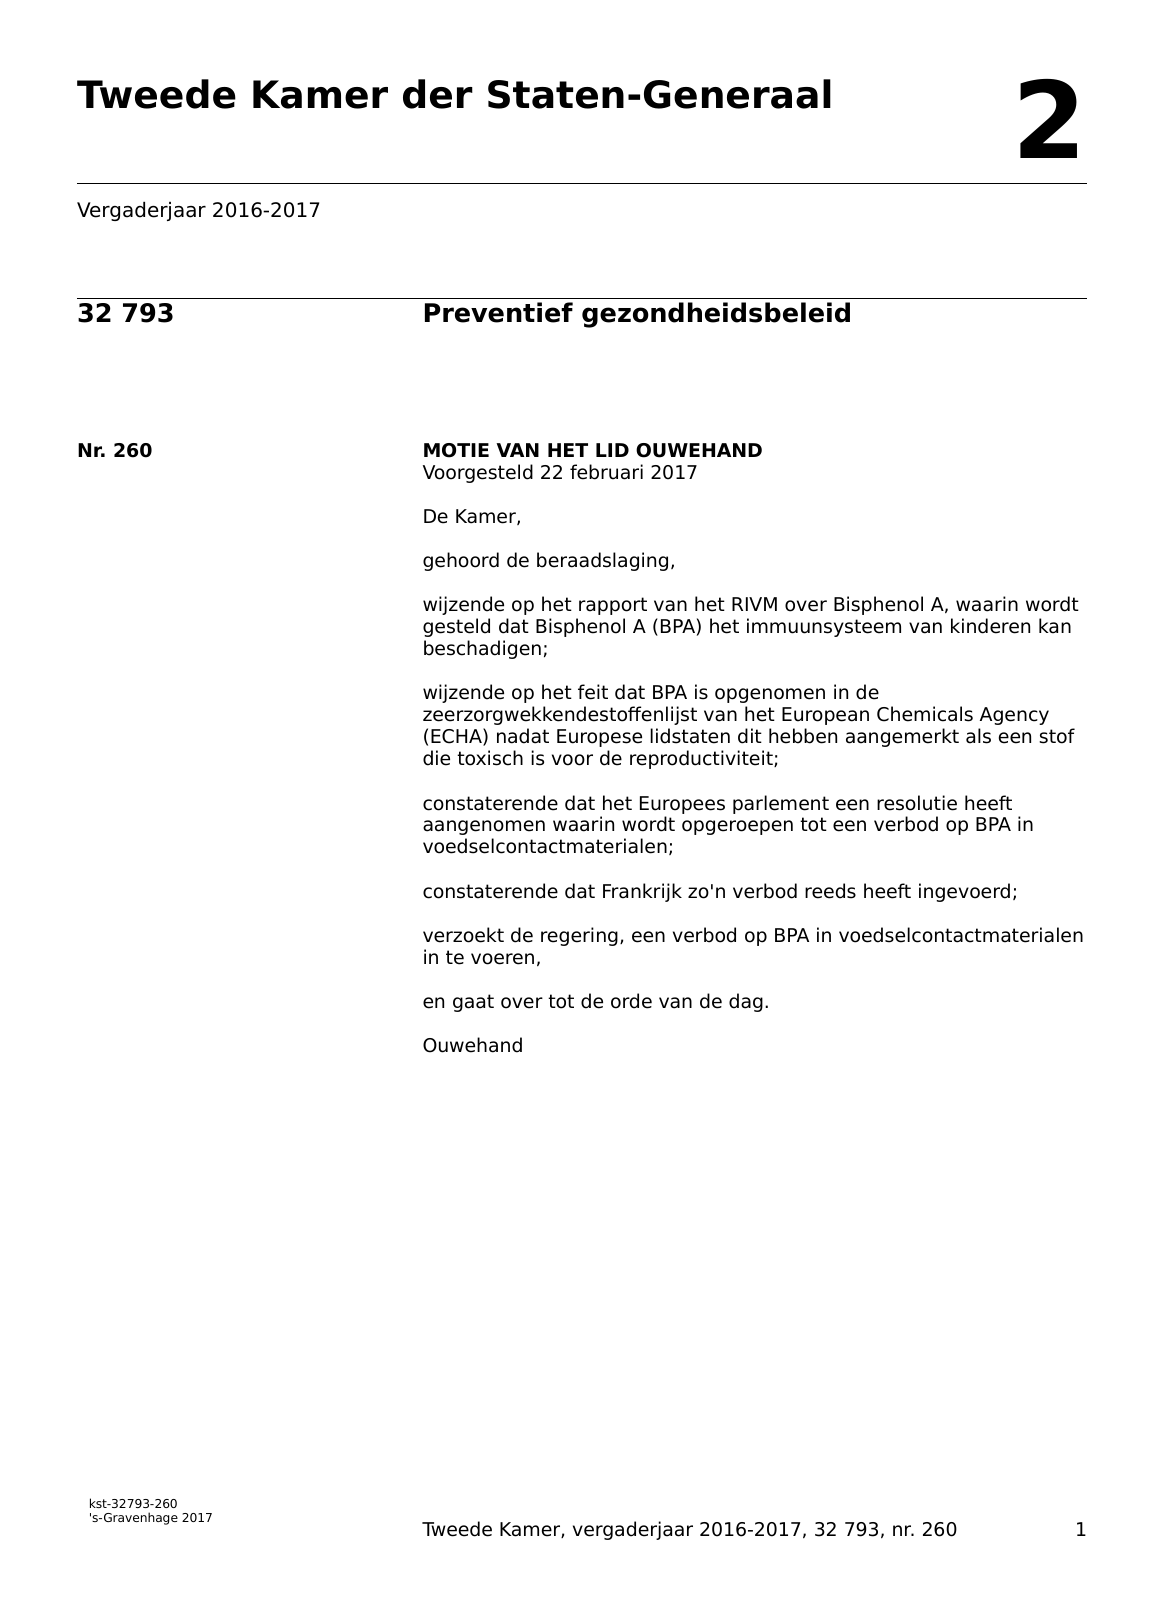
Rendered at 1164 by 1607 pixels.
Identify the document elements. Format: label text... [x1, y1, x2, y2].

subtitle 32 793 Preventief gezondheidsbeleid [77, 299, 1087, 329]
table_header 2 [886, 59, 1087, 183]
text wijzende op het feit dat BPA is opgenomen in de zeerzorgwekkendestoffenlijst van het European Chemicals Agency (ECHA) nadat Europese lidstaten dit hebben aangemerkt als een stof die toxisch is voor de reproductiviteit; [422, 682, 1087, 770]
text wijzende op het rapport van het RIVM over Bisphenol A, waarin wordt gesteld dat Bisphenol A (BPA) het immuunsysteem van kinderen kan beschadigen; [422, 594, 1087, 660]
text Voorgesteld 22 februari 2017 [422, 462, 1087, 484]
table_cell Vergaderjaar 2016-2017 [77, 184, 1087, 298]
text 's-Gravenhage 2017 [88, 1511, 323, 1525]
subtitle Nr. 260 MOTIE VAN HET LID OUWEHAND [77, 440, 1087, 462]
text kst-32793-260 [88, 1497, 323, 1511]
text Ouwehand [422, 1035, 1087, 1057]
text De Kamer, [422, 506, 1087, 528]
text en gaat over tot de orde van de dag. [422, 991, 1087, 1013]
text verzoekt de regering, een verbod op BPA in voedselcontactmaterialen in te voeren, [422, 925, 1087, 969]
text constaterende dat het Europees parlement een resolutie heeft aangenomen waarin wordt opgeroepen tot een verbod op BPA in voedselcontactmaterialen; [422, 792, 1087, 858]
text gehoord de beraadslaging, [422, 550, 1087, 572]
table_header Tweede Kamer der Staten-Generaal [77, 59, 886, 183]
text constaterende dat Frankrijk zo'n verbod reeds heeft ingevoerd; [422, 881, 1087, 902]
